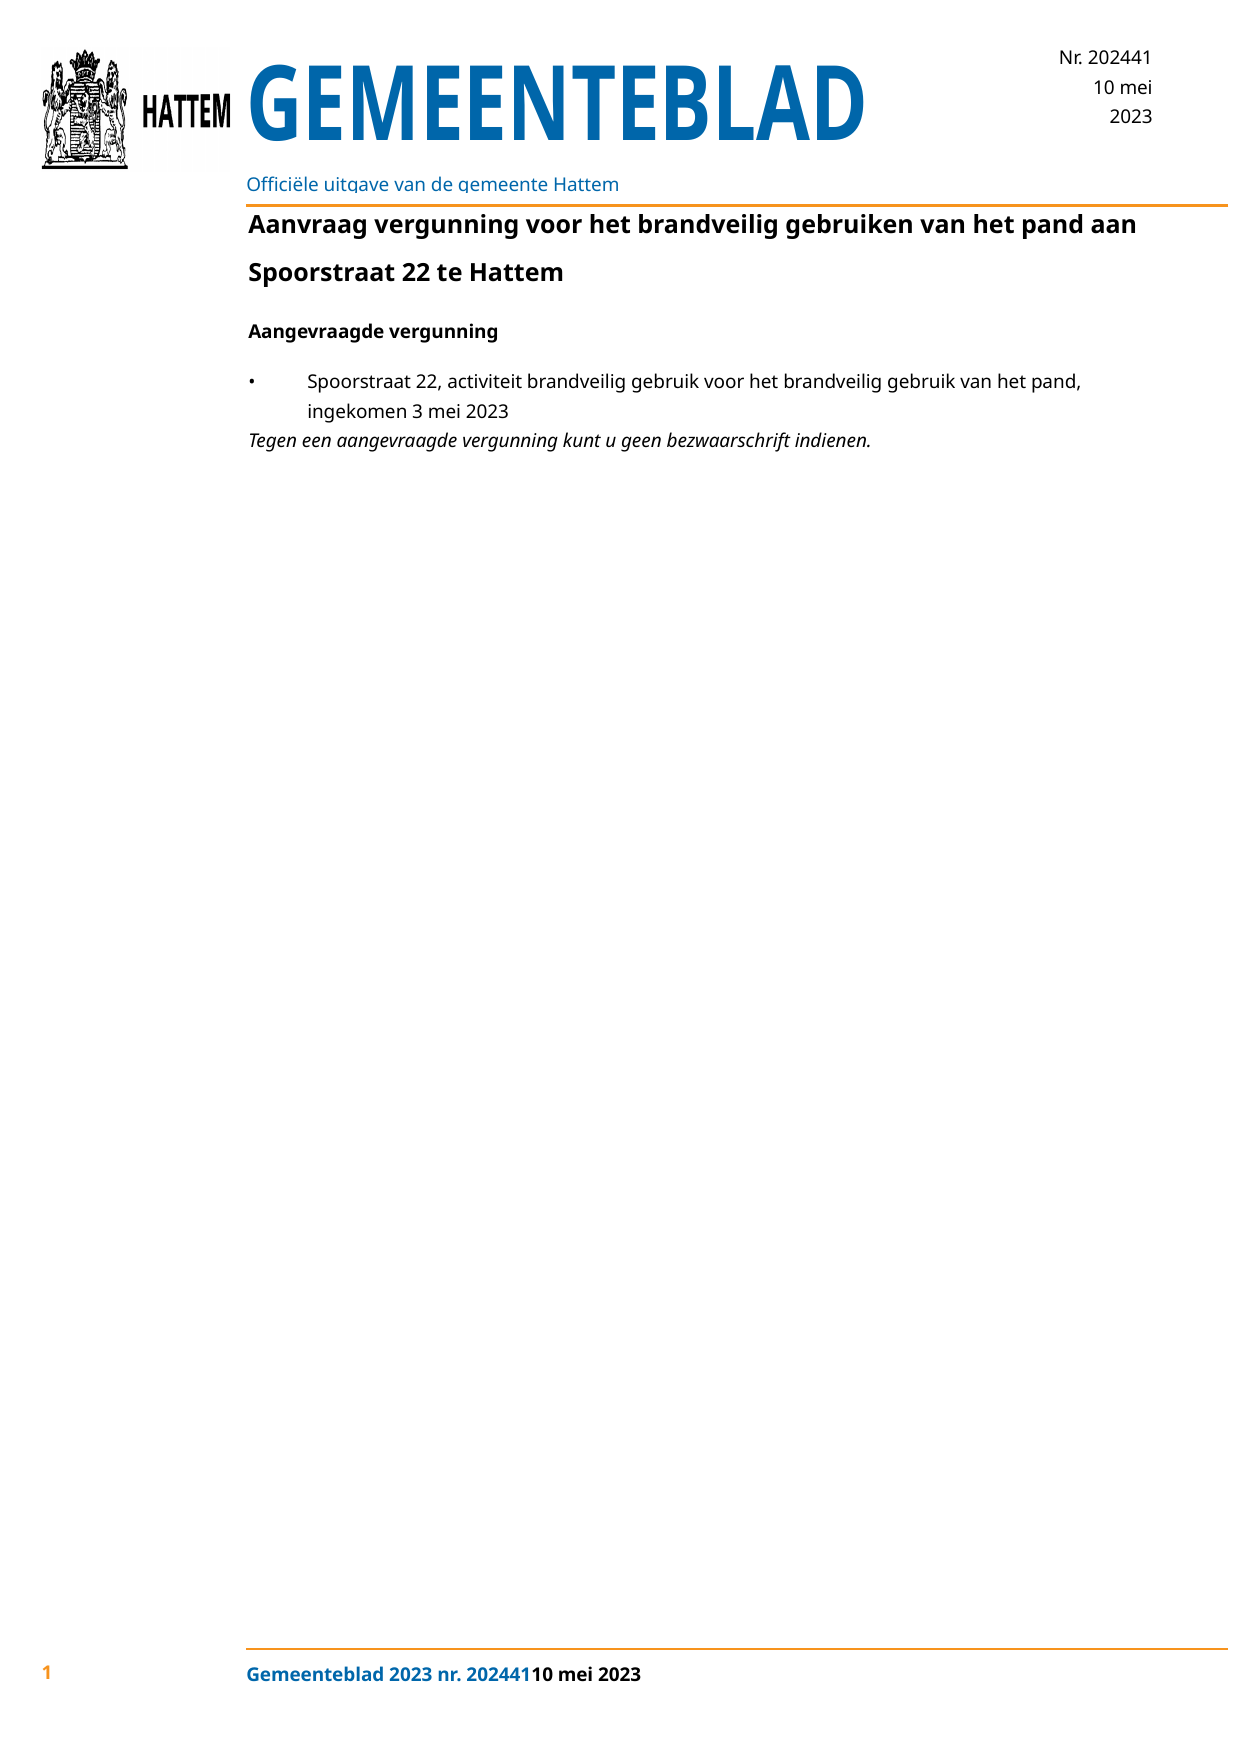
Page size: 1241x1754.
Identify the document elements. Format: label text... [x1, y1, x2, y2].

text Tegen een aangevraagde vergunning kunt u geen bezwaarschrift indienen. [248, 427, 1152, 453]
text Aanvraag vergunning voor het brandveilig gebruiken van het pand aan Spoorstraat 22 te Hattem [248, 207, 1152, 288]
text Aangevraagde vergunning [248, 318, 1152, 344]
picture [41, 47, 231, 172]
list Spoorstraat 22, activiteit brandveilig gebruik voor het brandveilig gebruik van het pand, ingekomen 3 mei 2023 [248, 368, 1152, 424]
